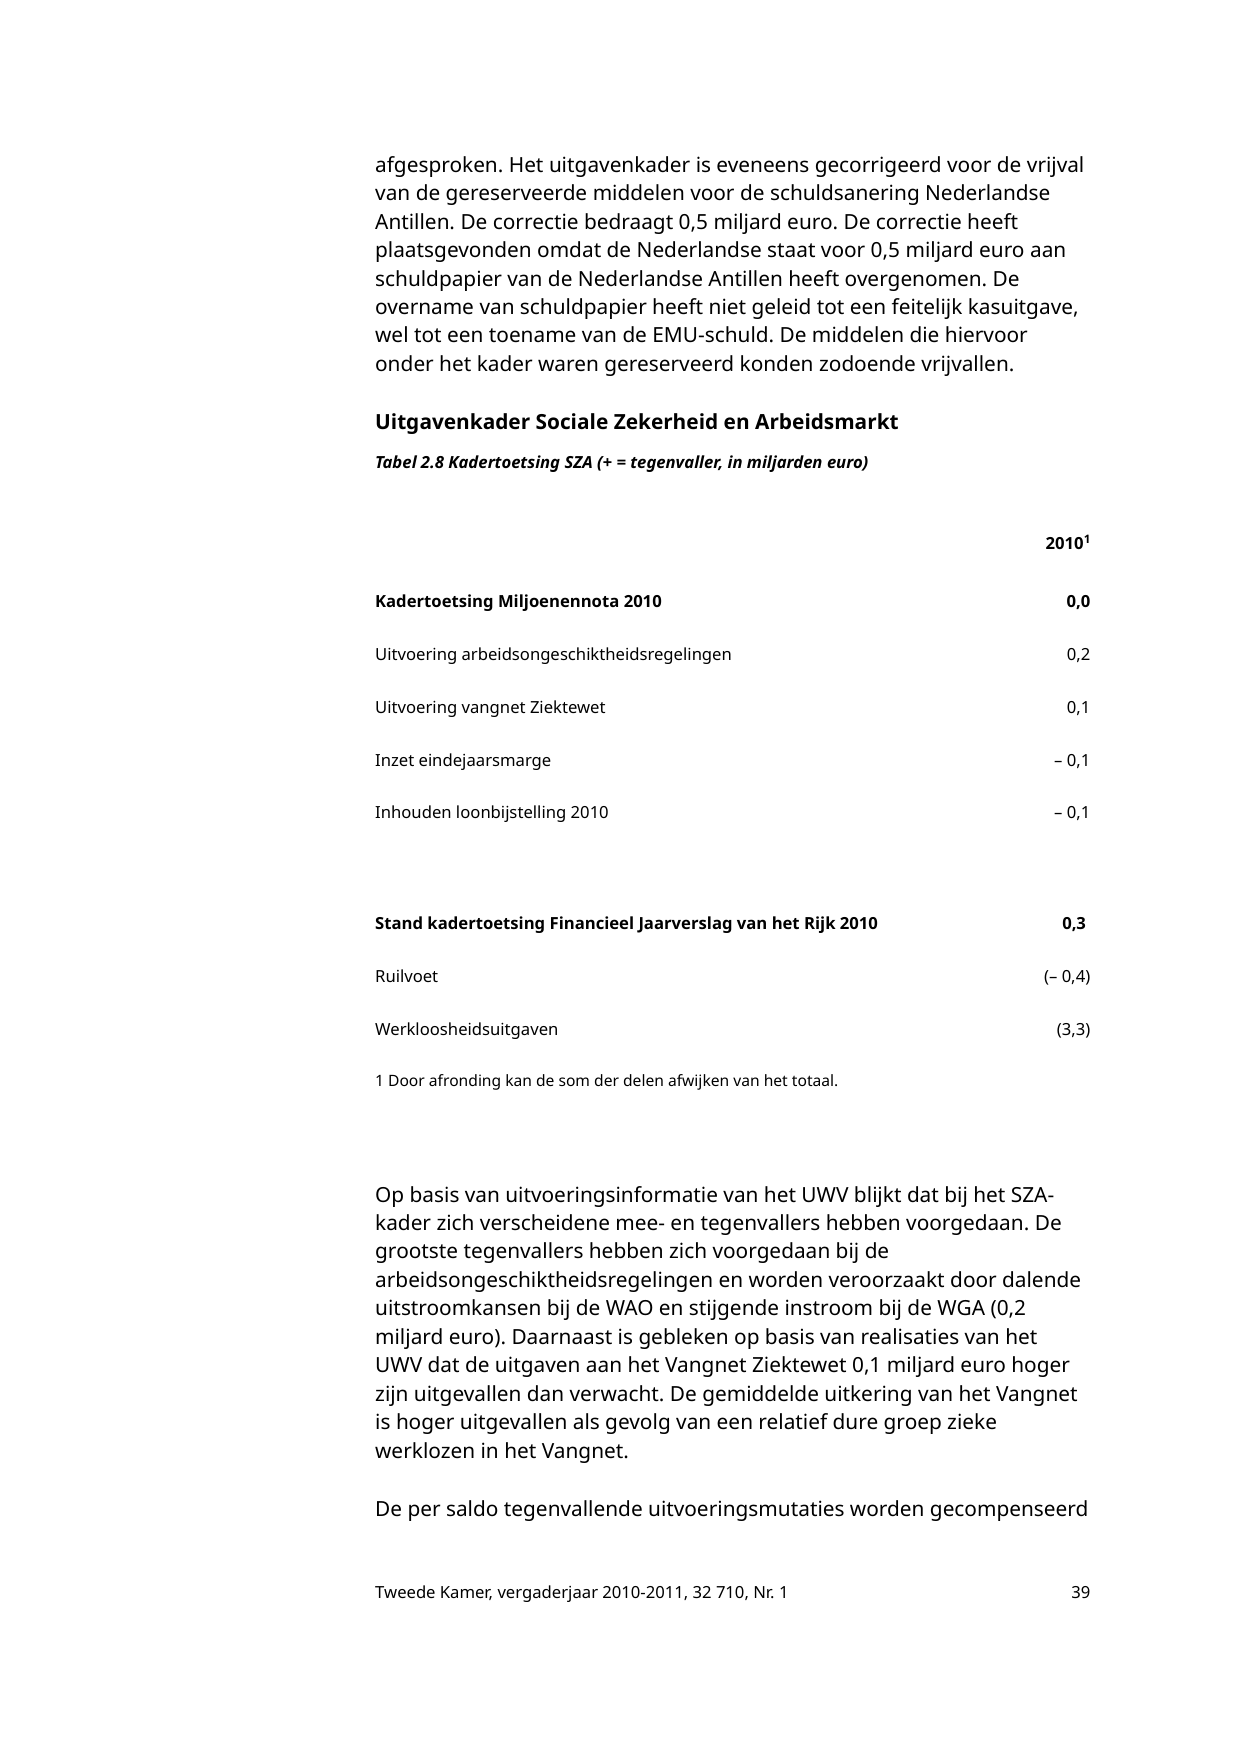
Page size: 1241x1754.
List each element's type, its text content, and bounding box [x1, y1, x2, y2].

table_cell Uitvoering arbeidsongeschiktheidsregelingen [375, 643, 947, 695]
table_cell [947, 854, 1090, 912]
text De per saldo tegenvallende uitvoeringsmutaties worden gecompenseerd [375, 1494, 1090, 1523]
text Uitgavenkader Sociale Zekerheid en Arbeidsmarkt [375, 407, 1090, 436]
table_header [375, 532, 947, 590]
text Op basis van uitvoeringsinformatie van het UWV blijkt dat bij het SZA-kader zich verscheidene mee- en tegenvallers hebben voorgedaan. De grootste tegenvallers hebben zich voorgedaan bij de arbeidsongeschiktheidsregelingen en worden veroorzaakt door dalende uitstroomkansen bij de WAO en stijgende instroom bij de WGA (0,2 miljard euro). Daarnaast is gebleken op basis van realisaties van het UWV dat de uitgaven aan het Vangnet Ziektewet 0,1 miljard euro hoger zijn uitgevallen dan verwacht. De gemiddelde uitkering van het Vangnet is hoger uitgevallen als gevolg van een relatief dure groep zieke werklozen in het Vangnet. [375, 1180, 1090, 1464]
table_cell 0,3 [947, 912, 1090, 965]
table_cell Ruilvoet [375, 965, 947, 1017]
text Tabel 2.8 Kadertoetsing SZA (+ = tegenvaller, in miljarden euro) [375, 451, 1090, 474]
text afgesproken. Het uitgavenkader is eveneens gecorrigeerd voor de vrijval van de gereserveerde middelen voor de schuldsanering Nederlandse Antillen. De correctie bedraagt 0,5 miljard euro. De correctie heeft plaatsgevonden omdat de Nederlandse staat voor 0,5 miljard euro aan schuldpapier van de Nederlandse Antillen heeft overgenomen. De overname van schuldpapier heeft niet geleid tot een feitelijk kasuitgave, wel tot een toename van de EMU-schuld. De middelen die hiervoor onder het kader waren gereserveerd konden zodoende vrijvallen. [375, 150, 1090, 377]
table_cell 0,2 [947, 643, 1090, 695]
table_cell Werkloosheidsuitgaven [375, 1018, 947, 1070]
table_cell [375, 854, 947, 912]
table_cell 1 Door afronding kan de som der delen afwijken van het totaal. [375, 1070, 1090, 1121]
table_cell 0,0 [947, 590, 1090, 643]
table_cell Kadertoetsing Miljoenennota 2010 [375, 590, 947, 643]
table_cell Inhouden loonbijstelling 2010 [375, 801, 947, 853]
table_cell Uitvoering vangnet Ziektewet [375, 695, 947, 748]
table_cell Stand kadertoetsing Financieel Jaarverslag van het Rijk 2010 [375, 912, 947, 965]
table_cell Inzet eindejaarsmarge [375, 748, 947, 801]
table_cell (– 0,4) [947, 965, 1090, 1017]
table_cell 0,1 [947, 695, 1090, 748]
table_cell (3,3) [947, 1018, 1090, 1070]
table_header 20101 [947, 532, 1090, 590]
table_cell – 0,1 [947, 748, 1090, 801]
table_cell – 0,1 [947, 801, 1090, 853]
